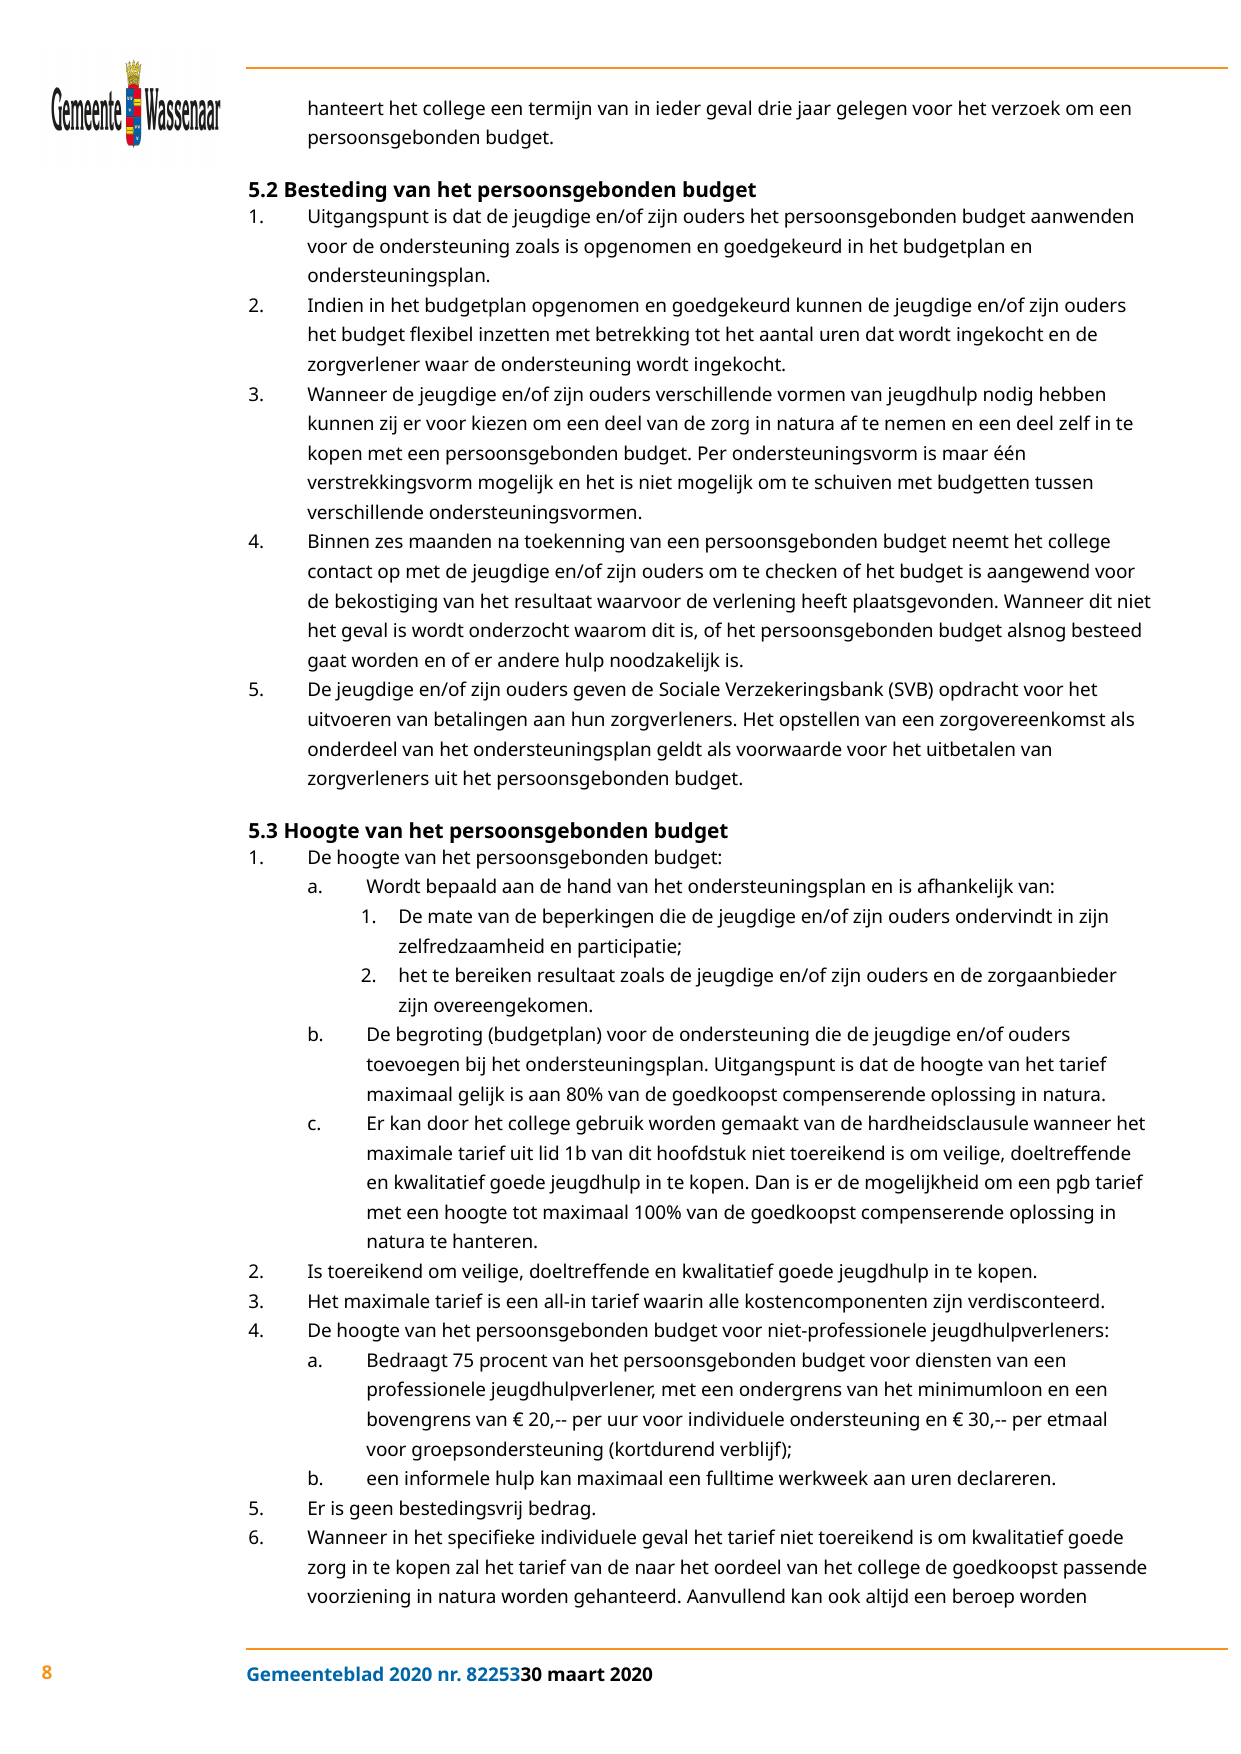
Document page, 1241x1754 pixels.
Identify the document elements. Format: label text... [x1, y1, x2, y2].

list een informele hulp kan maximaal een fulltime werkweek aan uren declareren. [307, 1465, 1152, 1491]
list De hoogte van het persoonsgebonden budget: [248, 844, 1152, 870]
text 5.2 Besteding van het persoonsgebonden budget [248, 175, 1152, 203]
list Binnen zes maanden na toekenning van een persoonsgebonden budget neemt het college contact op met de jeugdige en/of zijn ouders om te checken of het budget is aangewend voor de bekostiging van het resultaat waarvoor de verlening heeft plaatsgevonden. Wanneer dit niet het geval is wordt onderzocht waarom dit is, of het persoonsgebonden budget alsnog besteed gaat worden en of er andere hulp noodzakelijk is. [248, 529, 1152, 673]
list Indien in het budgetplan opgenomen en goedgekeurd kunnen de jeugdige en/of zijn ouders het budget flexibel inzetten met betrekking tot het aantal uren dat wordt ingekocht en de zorgverlener waar de ondersteuning wordt ingekocht. [248, 292, 1152, 377]
list De jeugdige en/of zijn ouders geven de Sociale Verzekeringsbank (SVB) opdracht voor het uitvoeren van betalingen aan hun zorgverleners. Het opstellen van een zorgovereenkomst als onderdeel van het ondersteuningsplan geldt als voorwaarde voor het uitbetalen van zorgverleners uit het persoonsgebonden budget. [248, 677, 1152, 791]
picture [41, 47, 231, 172]
list Bedraagt 75 procent van het persoonsgebonden budget voor diensten van een professionele jeugdhulpverlener, met een ondergrens van het minimumloon en een bovengrens van € 20,-- per uur voor individuele ondersteuning en € 30,-- per etmaal voor groepsondersteuning (kortdurend verblijf); [307, 1347, 1152, 1462]
list De mate van de beperkingen die de jeugdige en/of zijn ouders ondervindt in zijn zelfredzaamheid en participatie; [361, 903, 1152, 959]
list Wanneer de jeugdige en/of zijn ouders verschillende vormen van jeugdhulp nodig hebben kunnen zij er voor kiezen om een deel van de zorg in natura af te nemen en een deel zelf in te kopen met een persoonsgebonden budget. Per ondersteuningsvorm is maar één verstrekkingsvorm mogelijk en het is niet mogelijk om te schuiven met budgetten tussen verschillende ondersteuningsvormen. [248, 381, 1152, 525]
text 5.3 Hoogte van het persoonsgebonden budget [248, 816, 1152, 844]
list De hoogte van het persoonsgebonden budget voor niet-professionele jeugdhulpverleners: [248, 1317, 1152, 1343]
list Wordt bepaald aan de hand van het ondersteuningsplan en is afhankelijk van: [307, 874, 1152, 899]
list Er is geen bestedingsvrij bedrag. [248, 1495, 1152, 1521]
list De begroting (budgetplan) voor de ondersteuning die de jeugdige en/of ouders toevoegen bij het ondersteuningsplan. Uitgangspunt is dat de hoogte van het tarief maximaal gelijk is aan 80% van de goedkoopst compenserende oplossing in natura. [307, 1022, 1152, 1107]
list het te bereiken resultaat zoals de jeugdige en/of zijn ouders en de zorgaanbieder zijn overeengekomen. [361, 962, 1152, 1018]
list Het maximale tarief is een all-in tarief waarin alle kostencomponenten zijn verdisconteerd. [248, 1288, 1152, 1314]
list Wanneer in het specifieke individuele geval het tarief niet toereikend is om kwalitatief goede zorg in te kopen zal het tarief van de naar het oordeel van het college de goedkoopst passende voorziening in natura worden gehanteerd. Aanvullend kan ook altijd een beroep worden [248, 1524, 1152, 1609]
list hanteert het college een termijn van in ieder geval drie jaar gelegen voor het verzoek om een persoonsgebonden budget. [248, 95, 1152, 150]
list Uitgangspunt is dat de jeugdige en/of zijn ouders het persoonsgebonden budget aanwenden voor de ondersteuning zoals is opgenomen en goedgekeurd in het budgetplan en ondersteuningsplan. [248, 203, 1152, 288]
list Is toereikend om veilige, doeltreffende en kwalitatief goede jeugdhulp in te kopen. [248, 1258, 1152, 1284]
list Er kan door het college gebruik worden gemaakt van de hardheidsclausule wanneer het maximale tarief uit lid 1b van dit hoofdstuk niet toereikend is om veilige, doeltreffende en kwalitatief goede jeugdhulp in te kopen. Dan is er de mogelijkheid om een pgb tarief met een hoogte tot maximaal 100% van de goedkoopst compenserende oplossing in natura te hanteren. [307, 1110, 1152, 1254]
